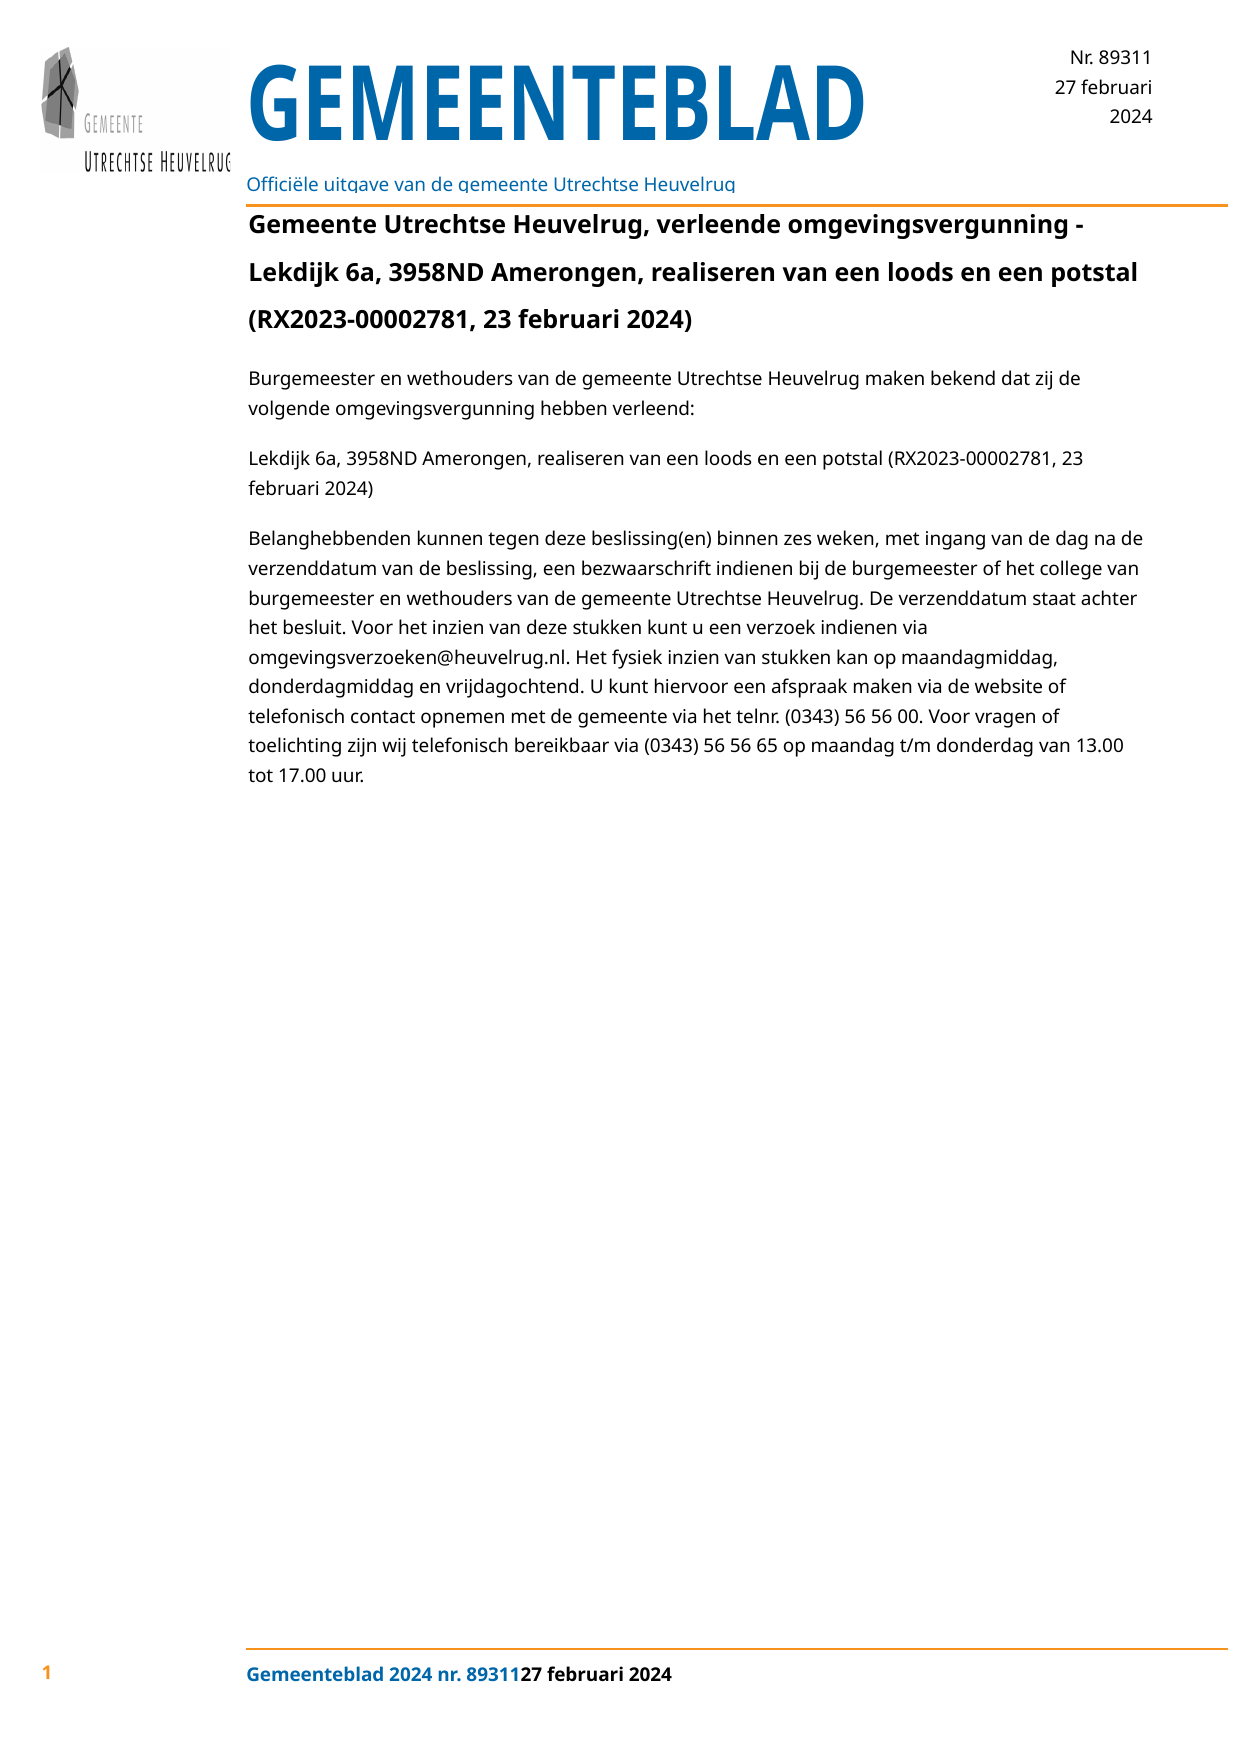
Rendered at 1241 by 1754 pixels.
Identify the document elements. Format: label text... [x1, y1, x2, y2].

text Lekdijk 6a, 3958ND Amerongen, realiseren van een loods en een potstal (RX2023-00002781, 23 februari 2024) [248, 446, 1152, 501]
text Burgemeester en wethouders van de gemeente Utrechtse Heuvelrug maken bekend dat zij de volgende omgevingsvergunning hebben verleend: [248, 366, 1152, 421]
picture [41, 47, 231, 172]
text Belanghebbenden kunnen tegen deze beslissing(en) binnen zes weken, met ingang van de dag na de verzenddatum van de beslissing, een bezwaarschrift indienen bij de burgemeester of het college van burgemeester en wethouders van de gemeente Utrechtse Heuvelrug. De verzenddatum staat achter het besluit. Voor het inzien van deze stukken kunt u een verzoek indienen via omgevingsverzoeken@heuvelrug.nl. Het fysiek inzien van stukken kan op maandagmiddag, donderdagmiddag en vrijdagochtend. U kunt hiervoor een afspraak maken via de website of telefonisch contact opnemen met de gemeente via het telnr. (0343) 56 56 00. Voor vragen of toelichting zijn wij telefonisch bereikbaar via (0343) 56 56 65 op maandag t/m donderdag van 13.00 tot 17.00 uur. [248, 526, 1152, 788]
text Gemeente Utrechtse Heuvelrug, verleende omgevingsvergunning - Lekdijk 6a, 3958ND Amerongen, realiseren van een loods en een potstal (RX2023-00002781, 23 februari 2024) [248, 207, 1152, 336]
